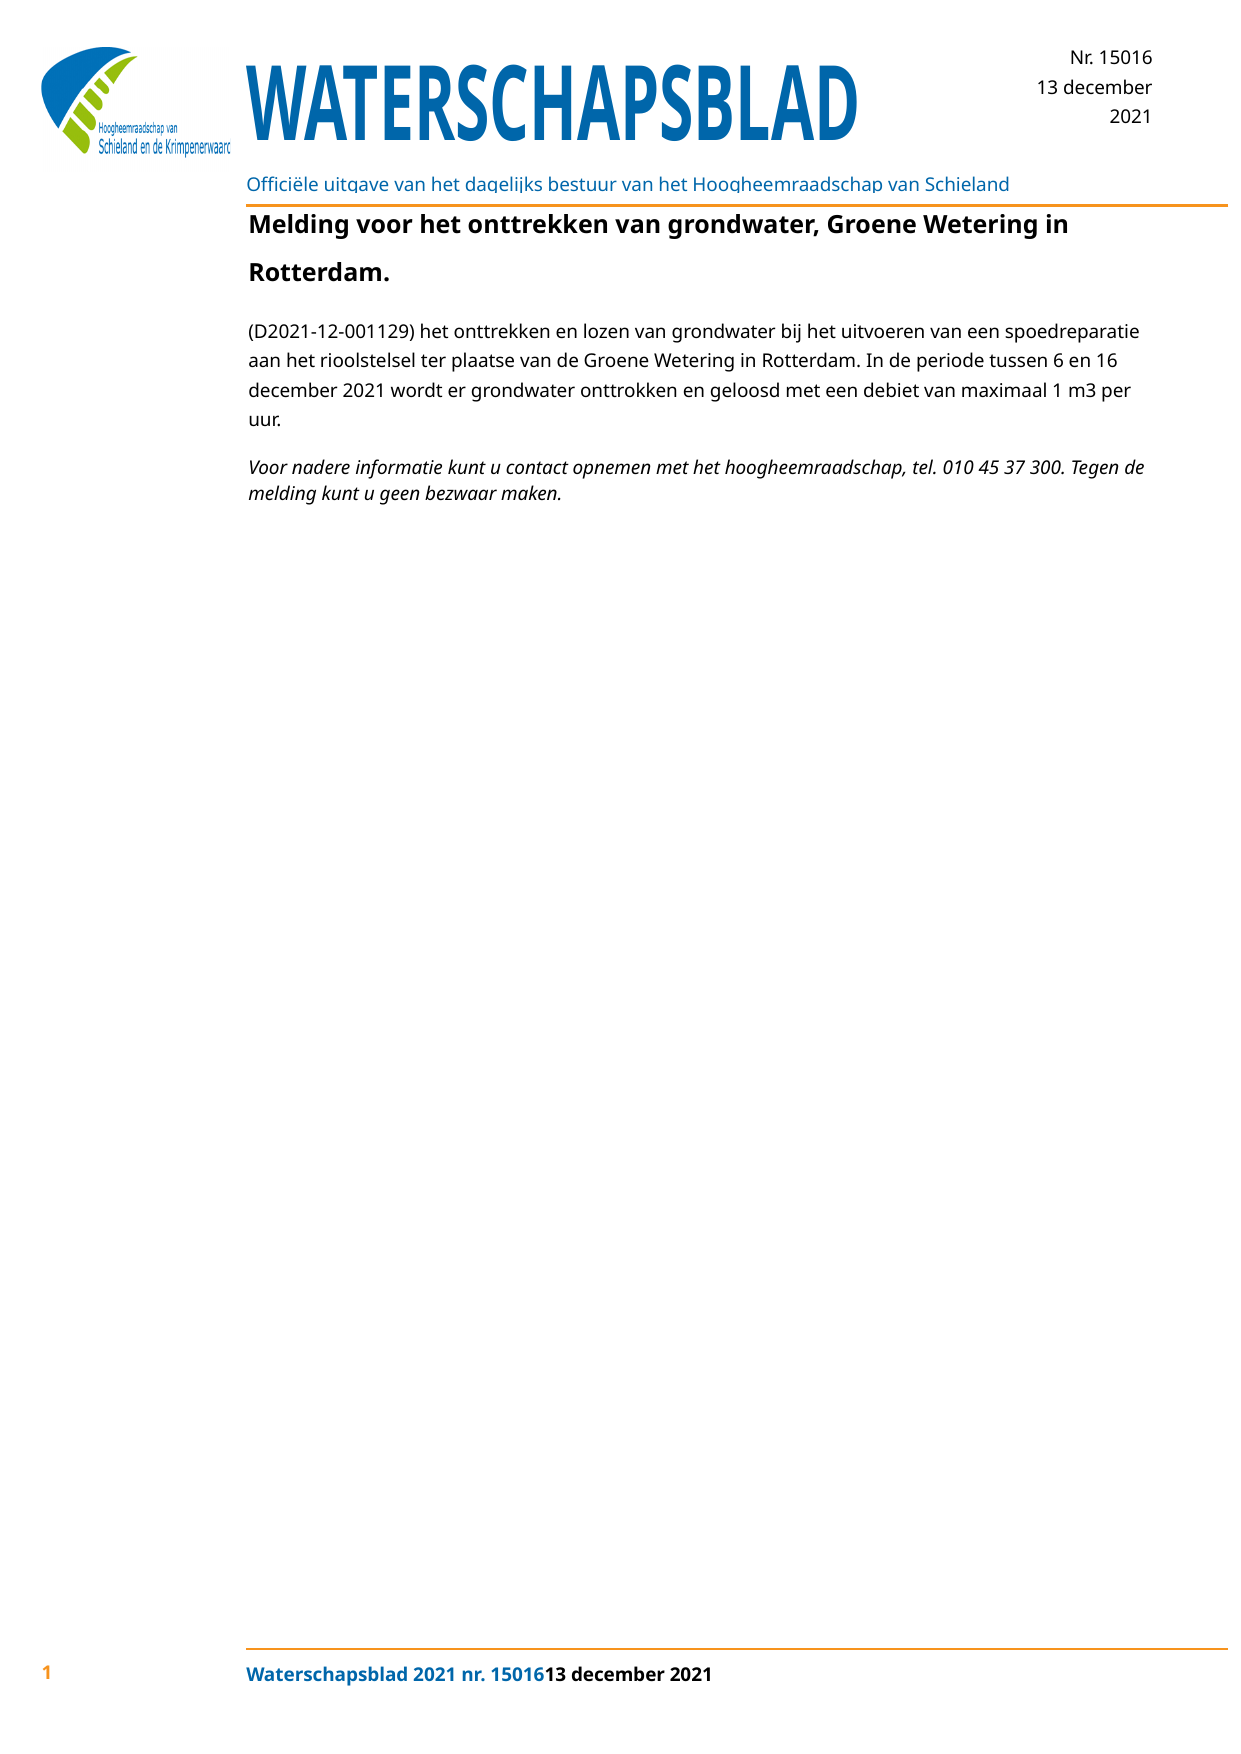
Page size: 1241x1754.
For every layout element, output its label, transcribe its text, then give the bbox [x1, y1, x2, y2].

picture [41, 47, 231, 172]
text Voor nadere informatie kunt u contact opnemen met het hoogheemraadschap, tel. 010 45 37 300. Tegen de melding kunt u geen bezwaar maken. [248, 454, 1152, 506]
text (D2021-12-001129) het onttrekken en lozen van grondwater bij het uitvoeren van een spoedreparatie aan het rioolstelsel ter plaatse van de Groene Wetering in Rotterdam. In de periode tussen 6 en 16 december 2021 wordt er grondwater onttrokken en geloosd met een debiet van maximaal 1 m3 per uur. [248, 318, 1152, 432]
text Melding voor het onttrekken van grondwater, Groene Wetering in Rotterdam. [248, 207, 1152, 288]
